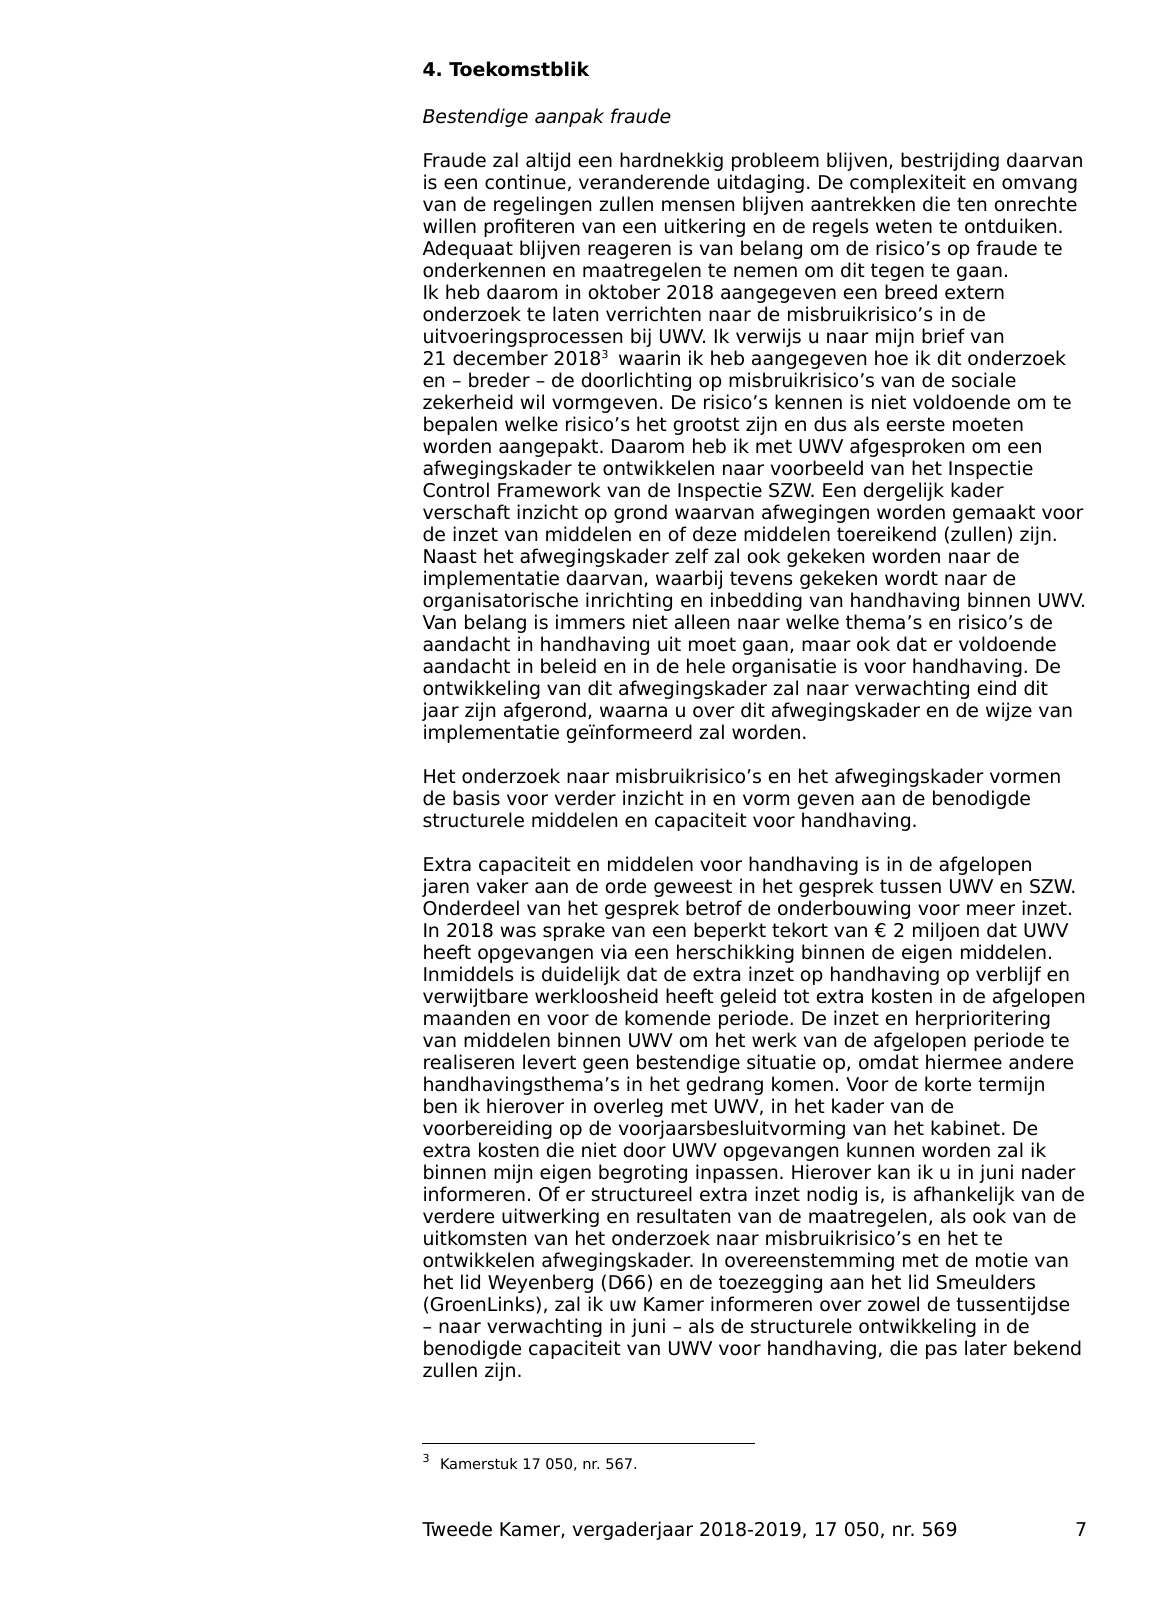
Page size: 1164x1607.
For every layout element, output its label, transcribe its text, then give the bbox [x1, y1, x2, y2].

text Onderdeel van het gesprek betrof de onderbouwing voor meer inzet. In 2018 was sprake van een beperkt tekort van € 2 miljoen dat UWV heeft opgevangen via een herschikking binnen de eigen middelen. Inmiddels is duidelijk dat de extra inzet op handhaving op verblijf en verwijtbare werkloosheid heeft geleid tot extra kosten in de afgelopen maanden en voor de komende periode. De inzet en herprioritering van middelen binnen UWV om het werk van de afgelopen periode te realiseren levert geen bestendige situatie op, omdat hiermee andere handhavingsthema’s in het gedrang komen. Voor de korte termijn ben ik hierover in overleg met UWV, in het kader van de voorbereiding op de voorjaarsbesluitvorming van het kabinet. De extra kosten die niet door UWV opgevangen kunnen worden zal ik binnen mijn eigen begroting inpassen. Hierover kan ik u in juni nader informeren. Of er structureel extra inzet nodig is, is afhankelijk van de verdere uitwerking en resultaten van de maatregelen, als ook van de uitkomsten van het onderzoek naar misbruikrisico’s en het te ontwikkelen afwegingskader. In overeenstemming met de motie van het lid Weyenberg (D66) en de toezegging aan het lid Smeulders (GroenLinks), zal ik uw Kamer informeren over zowel de tussentijdse – naar verwachting in juni – als de structurele ontwikkeling in de benodigde capaciteit van UWV voor handhaving, die pas later bekend zullen zijn. [422, 898, 1087, 1381]
subtitle Bestendige aanpak fraude [422, 106, 1087, 128]
text Fraude zal altijd een hardnekkig probleem blijven, bestrijding daarvan is een continue, veranderende uitdaging. De complexiteit en omvang van de regelingen zullen mensen blijven aantrekken die ten onrechte willen profiteren van een uitkering en de regels weten te ontduiken. Adequaat blijven reageren is van belang om de risico’s op fraude te onderkennen en maatregelen te nemen om dit tegen te gaan. [422, 150, 1087, 282]
text Kamerstuk 17 050, nr. 567. [422, 1452, 1087, 1474]
subtitle 4. Toekomstblik [422, 59, 1087, 81]
text Extra capaciteit en middelen voor handhaving is in de afgelopen jaren vaker aan de orde geweest in het gesprek tussen UWV en SZW. [422, 854, 1087, 898]
text Het onderzoek naar misbruikrisico’s en het afwegingskader vormen de basis voor verder inzicht in en vorm geven aan de benodigde structurele middelen en capaciteit voor handhaving. [422, 766, 1087, 832]
text Ik heb daarom in oktober 2018 aangegeven een breed extern onderzoek te laten verrichten naar de misbruikrisico’s in de uitvoeringsprocessen bij UWV. Ik verwijs u naar mijn brief van 21 december 2018 waarin ik heb aangegeven hoe ik dit onderzoek en – breder – de doorlichting op misbruikrisico’s van de sociale zekerheid wil vormgeven. De risico’s kennen is niet voldoende om te bepalen welke risico’s het grootst zijn en dus als eerste moeten worden aangepakt. Daarom heb ik met UWV afgesproken om een afwegingskader te ontwikkelen naar voorbeeld van het Inspectie Control Framework van de Inspectie SZW. Een dergelijk kader verschaft inzicht op grond waarvan afwegingen worden gemaakt voor de inzet van middelen en of deze middelen toereikend (zullen) zijn. Naast het afwegingskader zelf zal ook gekeken worden naar de implementatie daarvan, waarbij tevens gekeken wordt naar de organisatorische inrichting en inbedding van handhaving binnen UWV. Van belang is immers niet alleen naar welke thema’s en risico’s de aandacht in handhaving uit moet gaan, maar ook dat er voldoende aandacht in beleid en in de hele organisatie is voor handhaving. De ontwikkeling van dit afwegingskader zal naar verwachting eind dit jaar zijn afgerond, waarna u over dit afwegingskader en de wijze van implementatie geïnformeerd zal worden. [422, 282, 1087, 744]
